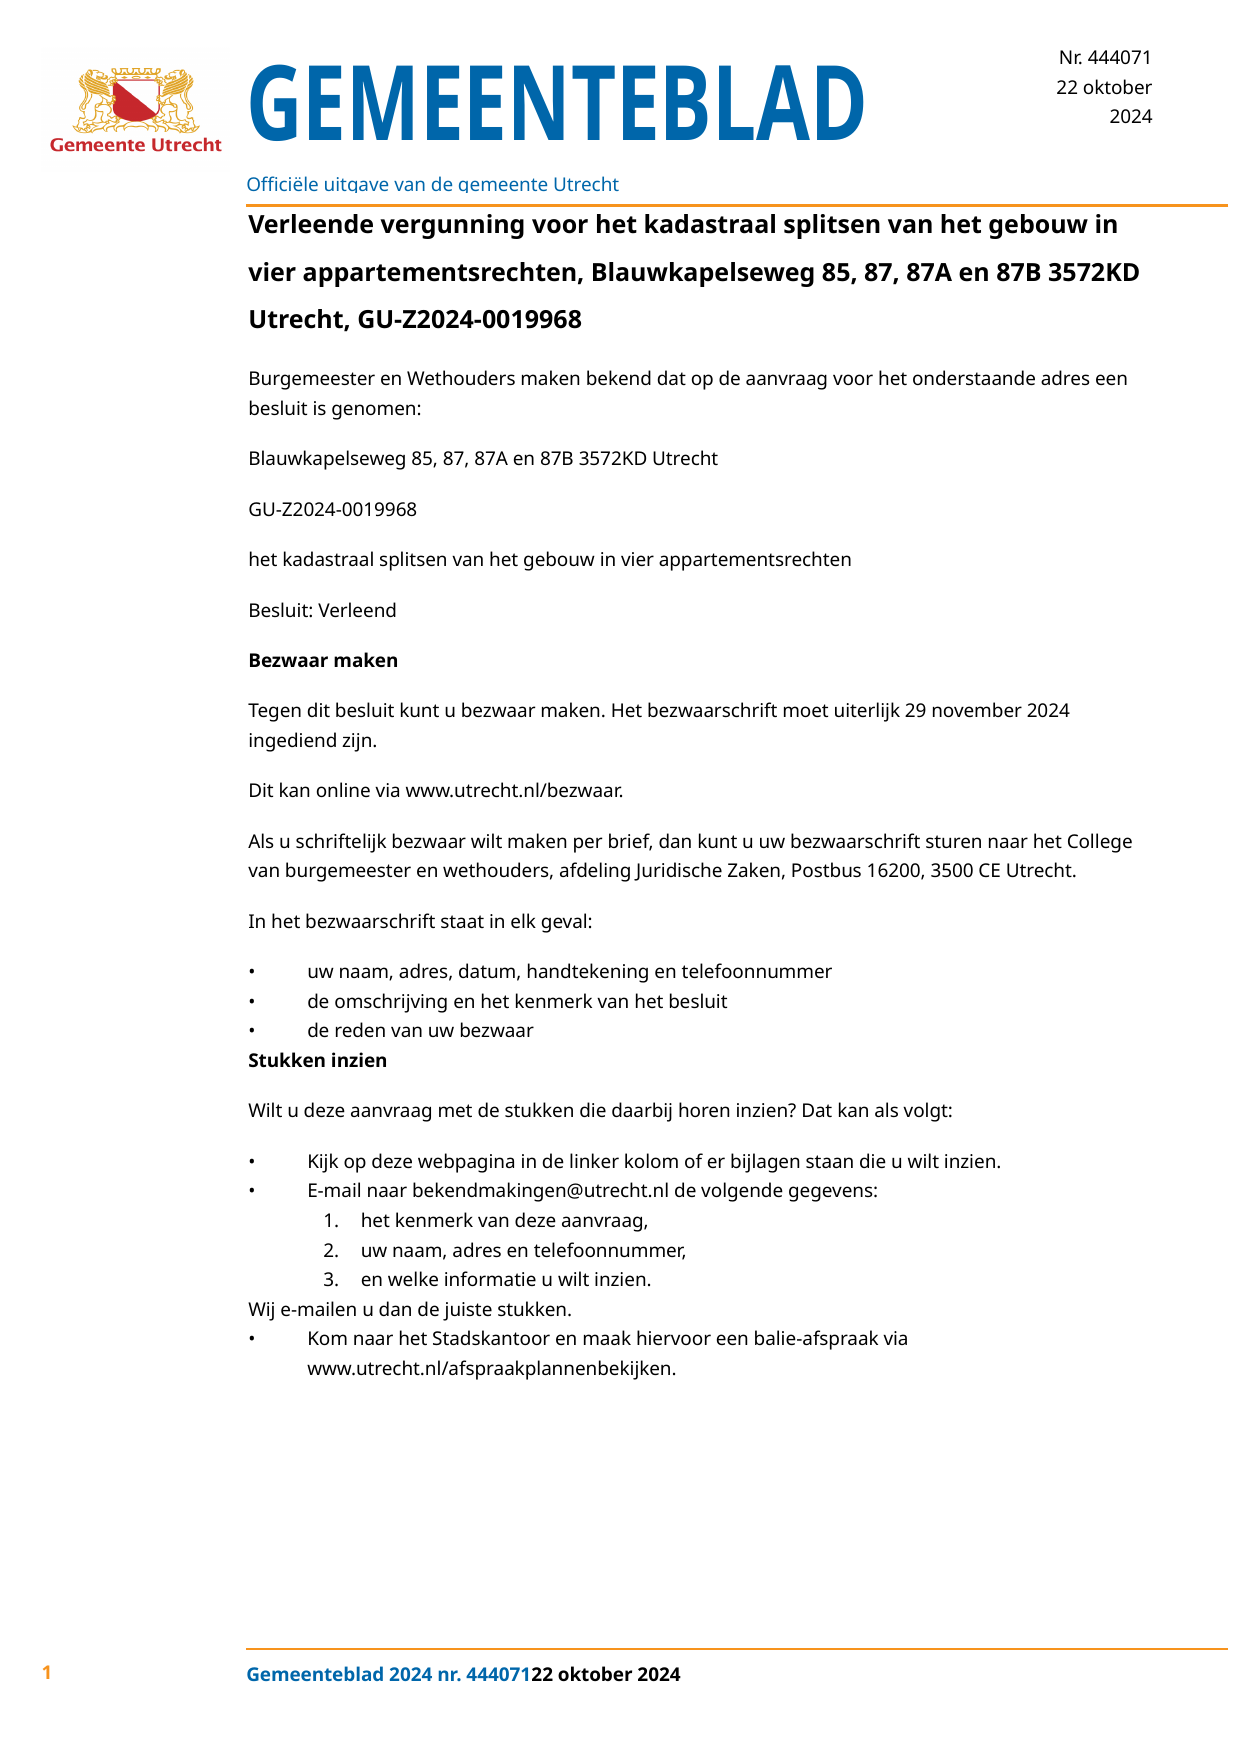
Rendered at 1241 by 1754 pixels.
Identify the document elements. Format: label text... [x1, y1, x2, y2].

text Als u schriftelijk bezwaar wilt maken per brief, dan kunt u uw bezwaarschrift sturen naar het College van burgemeester en wethouders, afdeling Juridische Zaken, Postbus 16200, 3500 CE Utrecht. [248, 828, 1152, 883]
list Kom naar het Stadskantoor en maak hiervoor een balie-afspraak via www.utrecht.nl/afspraakplannenbekijken. [248, 1326, 1152, 1381]
text Besluit: Verleend [248, 597, 1152, 622]
text Dit kan online via www.utrecht.nl/bezwaar. [248, 778, 1152, 803]
list het kenmerk van deze aanvraag, [323, 1207, 1152, 1233]
text Burgemeester en Wethouders maken bekend dat op de aanvraag voor het onderstaande adres een besluit is genomen: [248, 366, 1152, 421]
picture [41, 47, 231, 172]
text Verleende vergunning voor het kadastraal splitsen van het gebouw in vier appartementsrechten, Blauwkapelseweg 85, 87, 87A en 87B 3572KD Utrecht, GU-Z2024-0019968 [248, 207, 1152, 336]
text Stukken inzien [248, 1047, 1152, 1073]
list E-mail naar bekendmakingen@utrecht.nl de volgende gegevens: [248, 1178, 1152, 1203]
text GU-Z2024-0019968 [248, 496, 1152, 522]
text In het bezwaarschrift staat in elk geval: [248, 908, 1152, 934]
text Bezwaar maken [248, 647, 1152, 673]
text Wij e-mailen u dan de juiste stukken. [248, 1296, 1152, 1322]
list uw naam, adres en telefoonnummer, [323, 1237, 1152, 1262]
text het kadastraal splitsen van het gebouw in vier appartementsrechten [248, 546, 1152, 572]
text Tegen dit besluit kunt u bezwaar maken. Het bezwaarschrift moet uiterlijk 29 november 2024 ingediend zijn. [248, 698, 1152, 753]
list en welke informatie u wilt inzien. [323, 1266, 1152, 1292]
list Kijk op deze webpagina in de linker kolom of er bijlagen staan die u wilt inzien. [248, 1148, 1152, 1174]
list de omschrijving en het kenmerk van het besluit [248, 988, 1152, 1014]
list de reden van uw bezwaar [248, 1018, 1152, 1043]
text Wilt u deze aanvraag met de stukken die daarbij horen inzien? Dat kan als volgt: [248, 1098, 1152, 1123]
list uw naam, adres, datum, handtekening en telefoonnummer [248, 958, 1152, 984]
text Blauwkapelseweg 85, 87, 87A en 87B 3572KD Utrecht [248, 446, 1152, 471]
